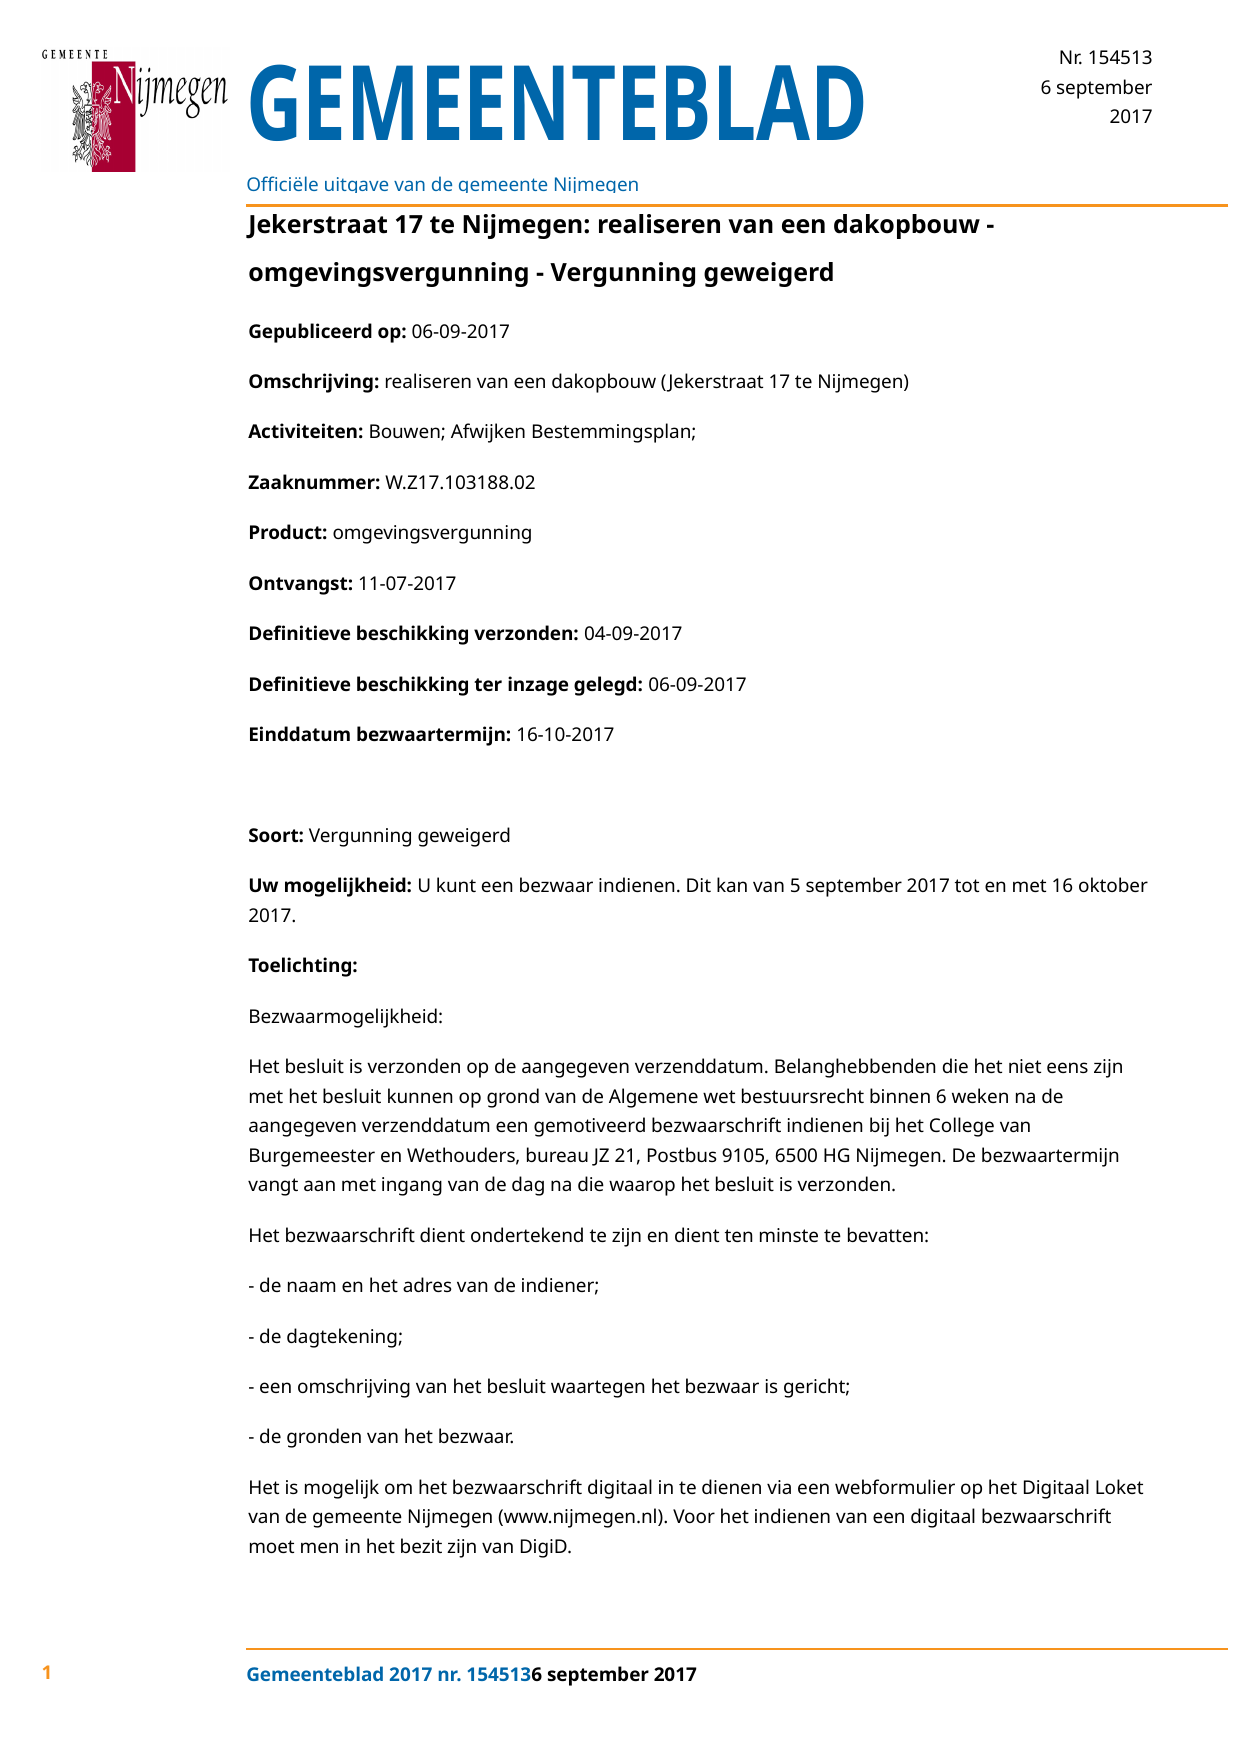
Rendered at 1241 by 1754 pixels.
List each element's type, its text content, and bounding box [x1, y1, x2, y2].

text Het bezwaarschrift dient ondertekend te zijn en dient ten minste te bevatten: [248, 1222, 1152, 1248]
text - een omschrijving van het besluit waartegen het bezwaar is gericht; [248, 1373, 1152, 1399]
text Product: omgevingsvergunning [248, 519, 1152, 545]
text Omschrijving: realiseren van een dakopbouw (Jekerstraat 17 te Nijmegen) [248, 368, 1152, 394]
text Einddatum bezwaartermijn: 16-10-2017 [248, 721, 1152, 747]
text Het besluit is verzonden op de aangegeven verzenddatum. Belanghebbenden die het niet eens zijn met het besluit kunnen op grond van de Algemene wet bestuursrecht binnen 6 weken na de aangegeven verzenddatum een gemotiveerd bezwaarschrift indienen bij het College van Burgemeester en Wethouders, bureau JZ 21, Postbus 9105, 6500 HG Nijmegen. De bezwaartermijn vangt aan met ingang van de dag na die waarop het besluit is verzonden. [248, 1053, 1152, 1197]
picture [41, 47, 231, 172]
text Het is mogelijk om het bezwaarschrift digitaal in te dienen via een webformulier op het Digitaal Loket van de gemeente Nijmegen (www.nijmegen.nl). Voor het indienen van een digitaal bezwaarschrift moet men in het bezit zijn van DigiD. [248, 1474, 1152, 1559]
text Definitieve beschikking ter inzage gelegd: 06-09-2017 [248, 671, 1152, 697]
text Ontvangst: 11-07-2017 [248, 570, 1152, 596]
text Bezwaarmogelijkheid: [248, 1003, 1152, 1029]
text Zaaknummer: W.Z17.103188.02 [248, 469, 1152, 495]
text Gepubliceerd op: 06-09-2017 [248, 318, 1152, 344]
text Jekerstraat 17 te Nijmegen: realiseren van een dakopbouw - omgevingsvergunning - Vergunning geweigerd [248, 207, 1152, 288]
text - de gronden van het bezwaar. [248, 1424, 1152, 1449]
text Definitieve beschikking verzonden: 04-09-2017 [248, 620, 1152, 646]
text Soort: Vergunning geweigerd [248, 822, 1152, 848]
text - de naam en het adres van de indiener; [248, 1272, 1152, 1298]
text Activiteiten: Bouwen; Afwijken Bestemmingsplan; [248, 419, 1152, 444]
text Toelichting: [248, 952, 1152, 978]
text Uw mogelijkheid: U kunt een bezwaar indienen. Dit kan van 5 september 2017 tot en met 16 oktober 2017. [248, 872, 1152, 928]
text - de dagtekening; [248, 1323, 1152, 1349]
